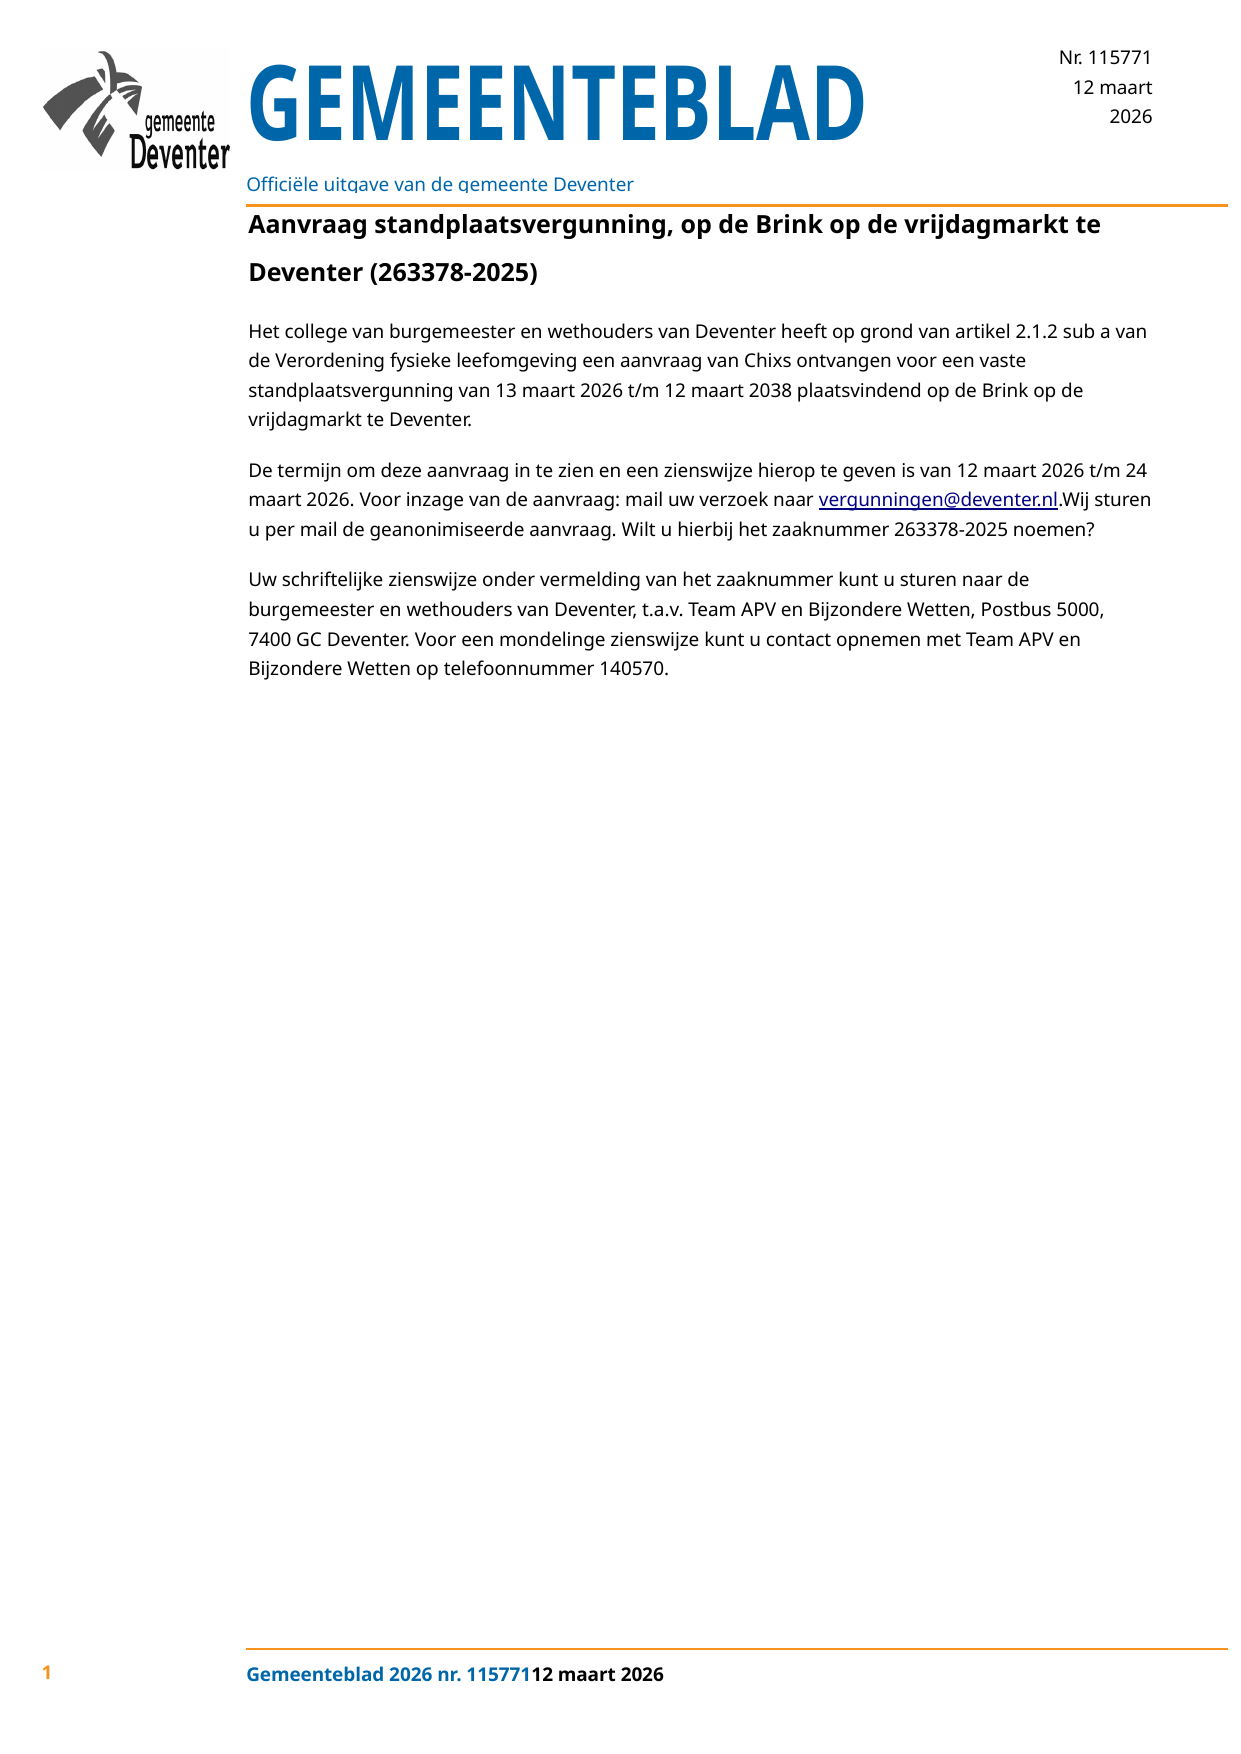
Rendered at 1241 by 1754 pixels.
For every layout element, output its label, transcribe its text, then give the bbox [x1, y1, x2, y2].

text De termijn om deze aanvraag in te zien en een zienswijze hierop te geven is van 12 maart 2026 t/m 24 maart 2026. Voor inzage van de aanvraag: mail uw verzoek naar vergunningen@deventer.nl.Wij sturen u per mail de geanonimiseerde aanvraag. Wilt u hierbij het zaaknummer 263378-2025 noemen? [248, 457, 1152, 542]
picture [41, 47, 231, 172]
text Uw schriftelijke zienswijze onder vermelding van het zaaknummer kunt u sturen naar de burgemeester en wethouders van Deventer, t.a.v. Team APV en Bijzondere Wetten, Postbus 5000, 7400 GC Deventer. Voor een mondelinge zienswijze kunt u contact opnemen met Team APV en Bijzondere Wetten op telefoonnummer 140570. [248, 567, 1152, 681]
text Aanvraag standplaatsvergunning, op de Brink op de vrijdagmarkt te Deventer (263378-2025) [248, 207, 1152, 288]
text Het college van burgemeester en wethouders van Deventer heeft op grond van artikel 2.1.2 sub a van de Verordening fysieke leefomgeving een aanvraag van Chixs ontvangen voor een vaste standplaatsvergunning van 13 maart 2026 t/m 12 maart 2038 plaatsvindend op de Brink op de vrijdagmarkt te Deventer. [248, 318, 1152, 432]
